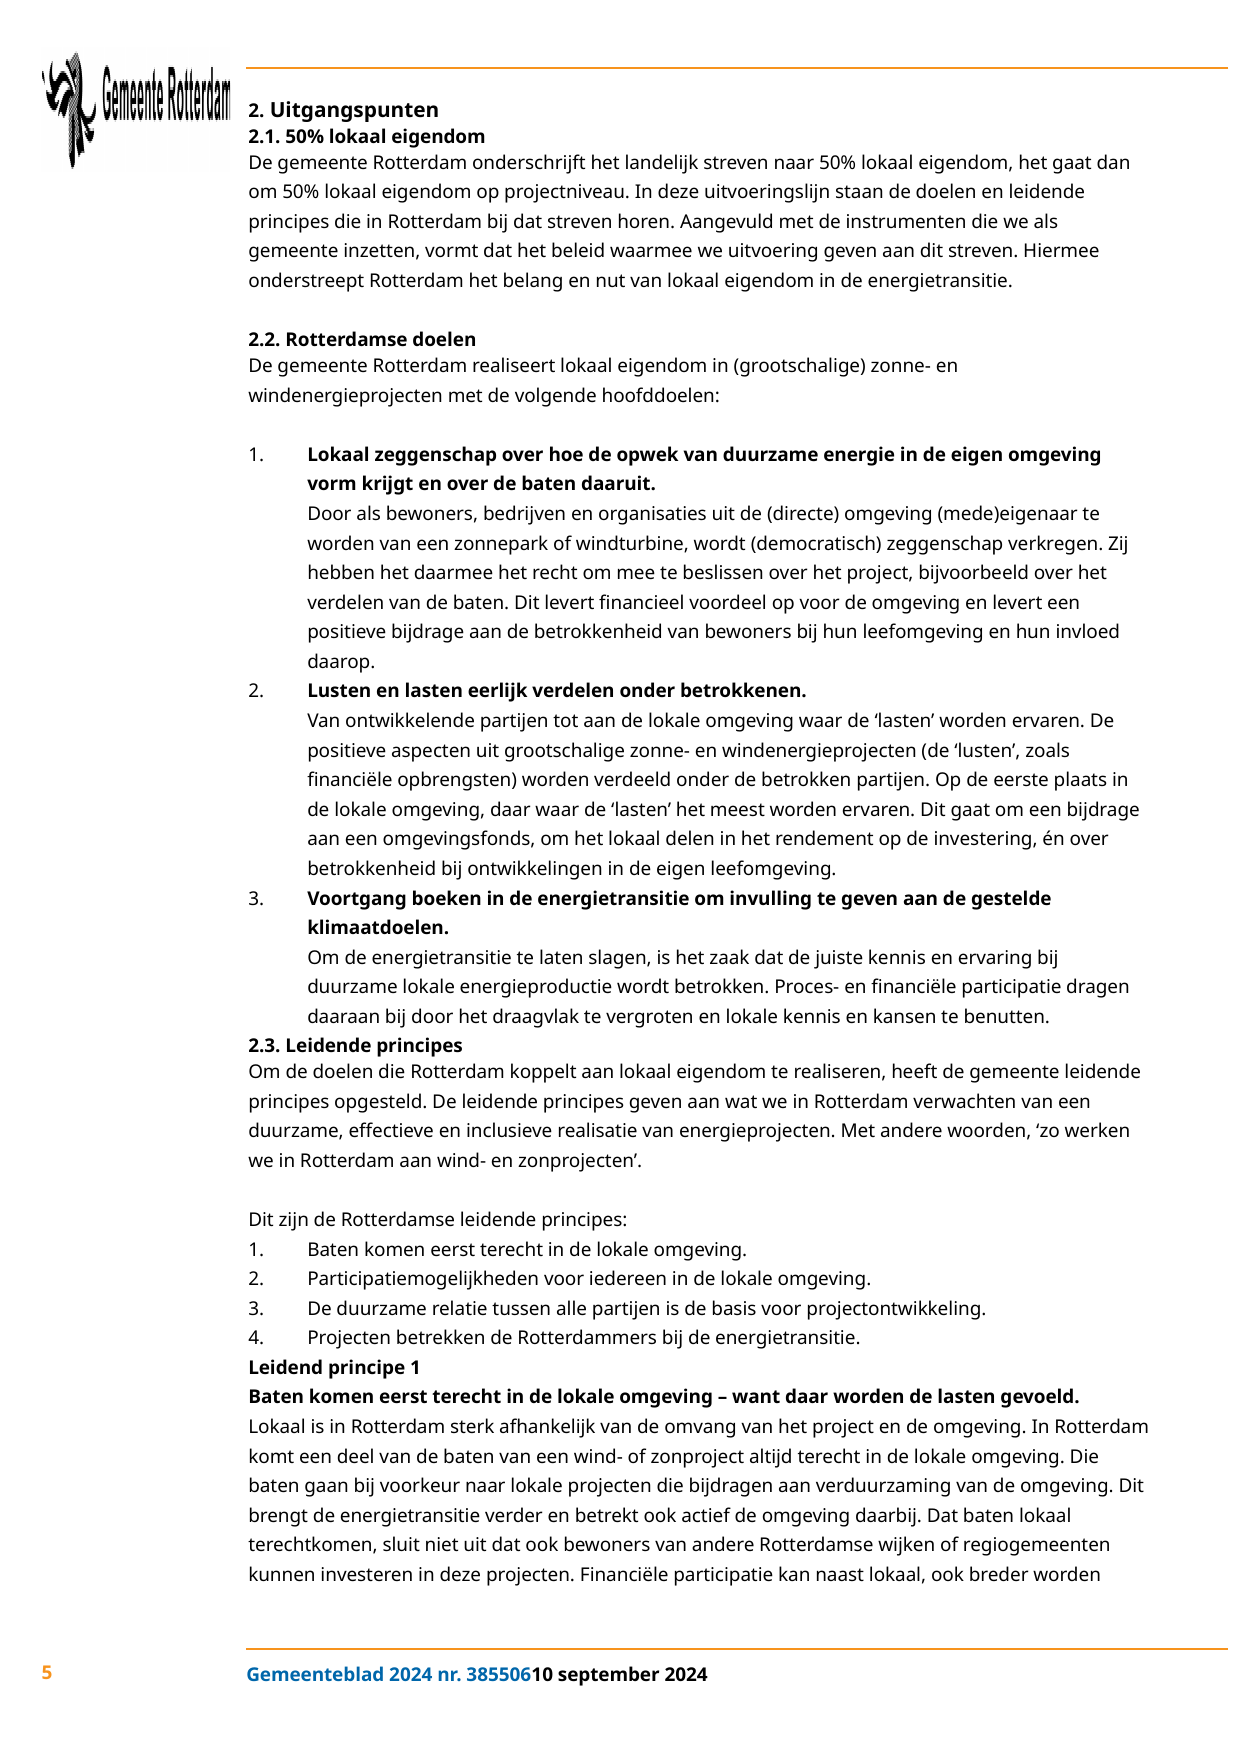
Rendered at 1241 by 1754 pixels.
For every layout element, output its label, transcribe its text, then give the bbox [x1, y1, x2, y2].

text 2.2. Rotterdamse doelen [248, 326, 1152, 352]
text 2.1. 50% lokaal eigendom [248, 123, 1152, 149]
text Baten komen eerst terecht in de lokale omgeving – want daar worden de lasten gevoeld. [248, 1384, 1152, 1409]
text De gemeente Rotterdam realiseert lokaal eigendom in (grootschalige) zonne- en windenergieprojecten met de volgende hoofddoelen: [248, 352, 1152, 407]
text 2. Uitgangspunten [248, 95, 1152, 123]
list Baten komen eerst terecht in de lokale omgeving. [248, 1236, 1152, 1262]
text De gemeente Rotterdam onderschrijft het landelijk streven naar 50% lokaal eigendom, het gaat dan om 50% lokaal eigendom op projectniveau. In deze uitvoeringslijn staan de doelen en leidende principes die in Rotterdam bij dat streven horen. Aangevuld met de instrumenten die we als gemeente inzetten, vormt dat het beleid waarmee we uitvoering geven aan dit streven. Hiermee onderstreept Rotterdam het belang en nut van lokaal eigendom in de energietransitie. [248, 149, 1152, 293]
list Projecten betrekken de Rotterdammers bij de energietransitie. [248, 1324, 1152, 1350]
text Dit zijn de Rotterdamse leidende principes: [248, 1206, 1152, 1232]
list De duurzame relatie tussen alle partijen is de basis voor projectontwikkeling. [248, 1295, 1152, 1321]
text Om de doelen die Rotterdam koppelt aan lokaal eigendom te realiseren, heeft de gemeente leidende principes opgesteld. De leidende principes geven aan wat we in Rotterdam verwachten van een duurzame, effectieve en inclusieve realisatie van energieprojecten. Met andere woorden, ‘zo werken we in Rotterdam aan wind- en zonprojecten’. [248, 1058, 1152, 1173]
text Leidend principe 1 [248, 1354, 1152, 1380]
list Van ontwikkelende partijen tot aan de lokale omgeving waar de ‘lasten’ worden ervaren. De positieve aspecten uit grootschalige zonne- en windenergieprojecten (de ‘lusten’, zoals financiële opbrengsten) worden verdeeld onder de betrokken partijen. Op de eerste plaats in de lokale omgeving, daar waar de ‘lasten’ het meest worden ervaren. Dit gaat om een bijdrage aan een omgevingsfonds, om het lokaal delen in het rendement op de investering, én over betrokkenheid bij ontwikkelingen in de eigen leefomgeving. [248, 707, 1152, 881]
list Door als bewoners, bedrijven en organisaties uit de (directe) omgeving (mede)eigenaar te worden van een zonnepark of windturbine, wordt (democratisch) zeggenschap verkregen. Zij hebben het daarmee het recht om mee te beslissen over het project, bijvoorbeeld over het verdelen van de baten. Dit levert financieel voordeel op voor de omgeving en levert een positieve bijdrage aan de betrokkenheid van bewoners bij hun leefomgeving en hun invloed daarop. [248, 500, 1152, 674]
list Lusten en lasten eerlijk verdelen onder betrokkenen. [248, 678, 1152, 703]
text 2.3. Leidende principes [248, 1033, 1152, 1058]
list Participatiemogelijkheden voor iedereen in de lokale omgeving. [248, 1265, 1152, 1291]
list Voortgang boeken in de energietransitie om invulling te geven aan de gestelde klimaatdoelen. [248, 885, 1152, 940]
text Lokaal is in Rotterdam sterk afhankelijk van de omvang van het project en de omgeving. In Rotterdam komt een deel van de baten van een wind- of zonproject altijd terecht in de lokale omgeving. Die baten gaan bij voorkeur naar lokale projecten die bijdragen aan verduurzaming van de omgeving. Dit brengt de energietransitie verder en betrekt ook actief de omgeving daarbij. Dat baten lokaal terechtkomen, sluit niet uit dat ook bewoners van andere Rotterdamse wijken of regiogemeenten kunnen investeren in deze projecten. Financiële participatie kan naast lokaal, ook breder worden [248, 1413, 1152, 1587]
picture [41, 47, 231, 172]
list Lokaal zeggenschap over hoe de opwek van duurzame energie in de eigen omgeving vorm krijgt en over de baten daaruit. [248, 441, 1152, 496]
list Om de energietransitie te laten slagen, is het zaak dat de juiste kennis en ervaring bij duurzame lokale energieproductie wordt betrokken. Proces- en financiële participatie dragen daaraan bij door het draagvlak te vergroten en lokale kennis en kansen te benutten. [248, 944, 1152, 1029]
